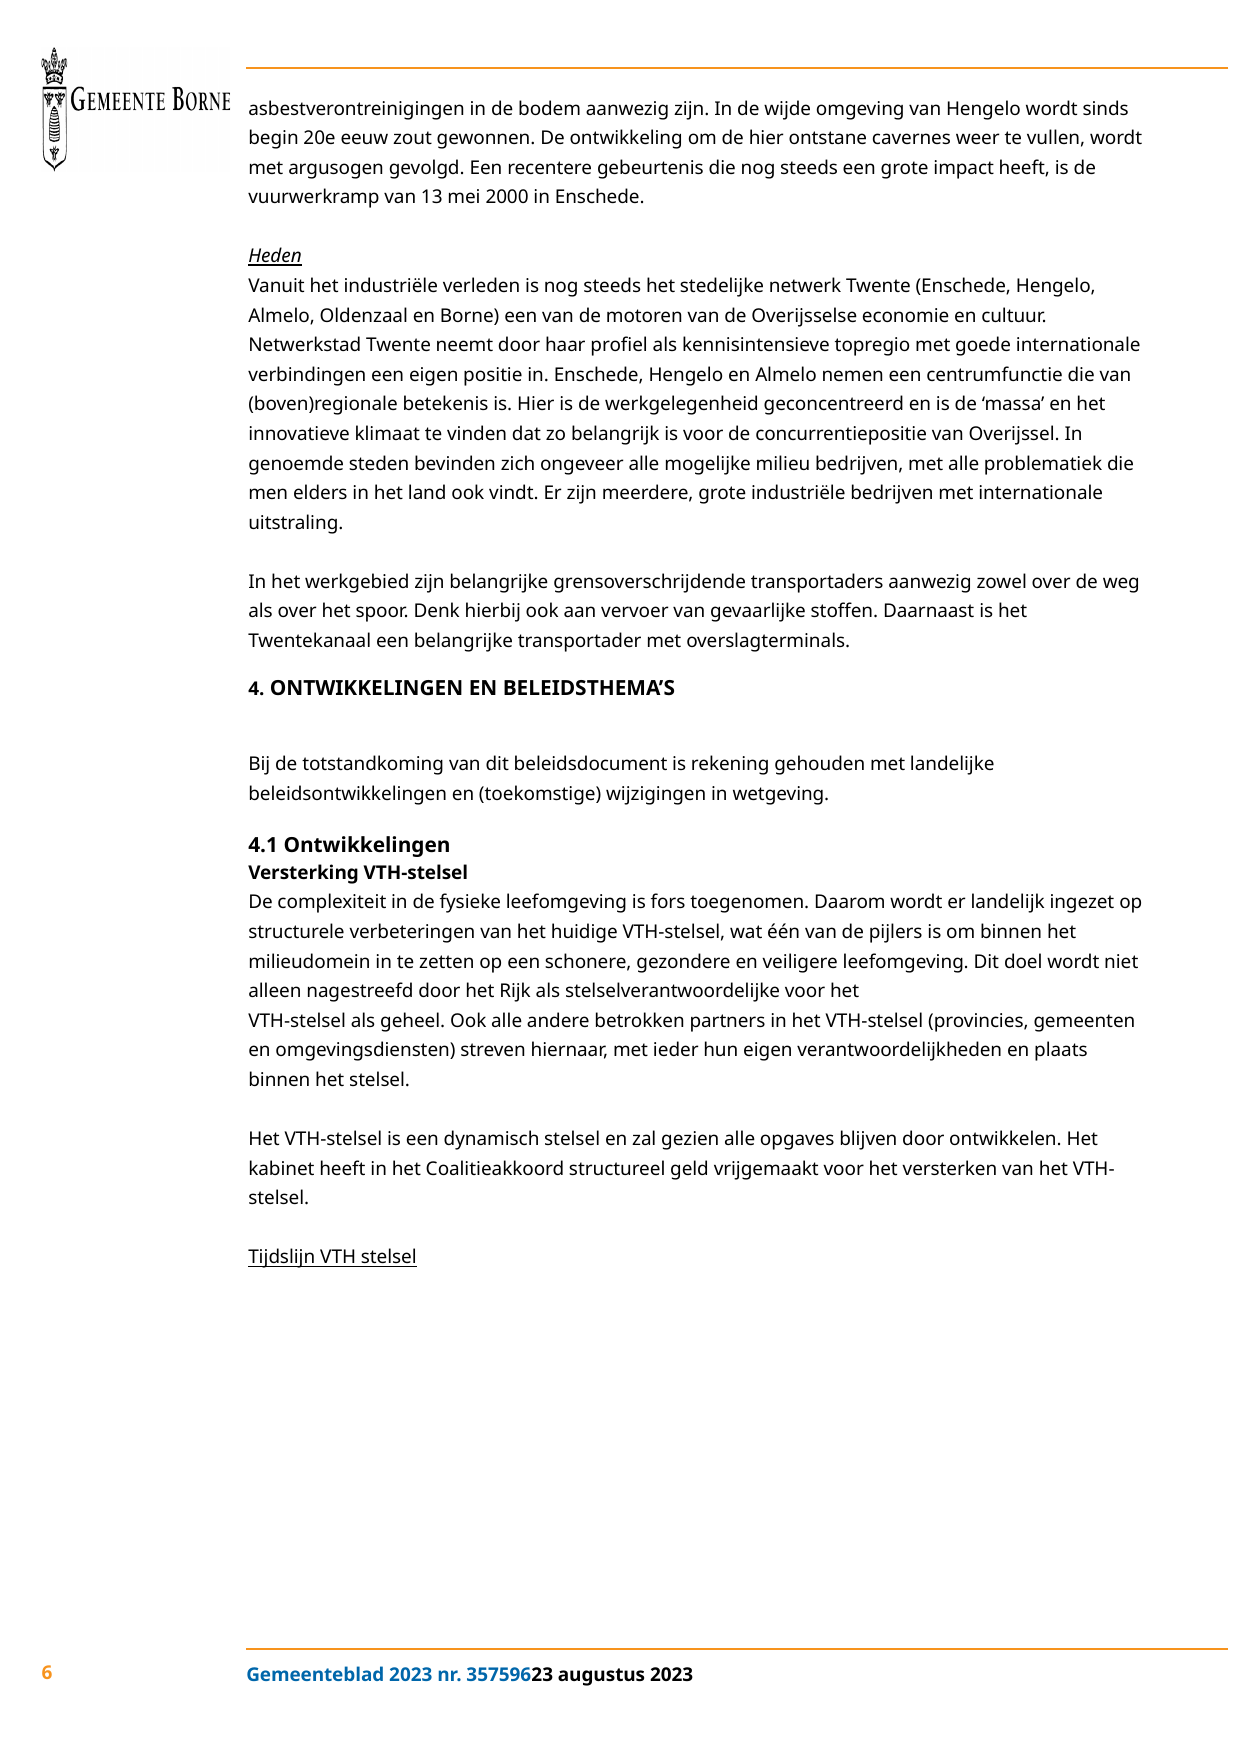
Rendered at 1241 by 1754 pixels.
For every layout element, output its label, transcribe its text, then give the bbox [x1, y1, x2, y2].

text Tijdslijn VTH stelsel [248, 1244, 1152, 1269]
picture [41, 47, 231, 172]
text Bij de totstandkoming van dit beleidsdocument is rekening gehouden met landelijke beleidsontwikkelingen en (toekomstige) wijzigingen in wetgeving. [248, 751, 1152, 806]
text De complexiteit in de fysieke leefomgeving is fors toegenomen. Daarom wordt er landelijk ingezet op structurele verbeteringen van het huidige VTH-stelsel, wat één van de pijlers is om binnen het milieudomein in te zetten op een schonere, gezondere en veiligere leefomgeving. Dit doel wordt niet alleen nagestreefd door het Rijk als stelselverantwoordelijke voor het [248, 889, 1152, 1003]
text In het werkgebied zijn belangrijke grensoverschrijdende transportaders aanwezig zowel over de weg als over het spoor. Denk hierbij ook aan vervoer van gevaarlijke stoffen. Daarnaast is het Twentekanaal een belangrijke transportader met overslagterminals. [248, 568, 1152, 653]
text VTH-stelsel als geheel. Ook alle andere betrokken partners in het VTH-stelsel (provincies, gemeenten en omgevingsdiensten) streven hiernaar, met ieder hun eigen verantwoordelijkheden en plaats binnen het stelsel. [248, 1007, 1152, 1092]
text Het VTH-stelsel is een dynamisch stelsel en zal gezien alle opgaves blijven door ontwikkelen. Het kabinet heeft in het Coalitieakkoord structureel geld vrijgemaakt voor het versterken van het VTH-stelsel. [248, 1125, 1152, 1210]
text asbestverontreinigingen in de bodem aanwezig zijn. In de wijde omgeving van Hengelo wordt sinds begin 20e eeuw zout gewonnen. De ontwikkeling om de hier ontstane cavernes weer te vullen, wordt met argusogen gevolgd. Een recentere gebeurtenis die nog steeds een grote impact heeft, is de vuurwerkramp van 13 mei 2000 in Enschede. [248, 95, 1152, 209]
text 4. ONTWIKKELINGEN EN BELEIDSTHEMA’S [248, 673, 1152, 701]
text Vanuit het industriële verleden is nog steeds het stedelijke netwerk Twente (Enschede, Hengelo, Almelo, Oldenzaal en Borne) een van de motoren van de Overijsselse economie en cultuur. Netwerkstad Twente neemt door haar profiel als kennisintensieve topregio met goede internationale verbindingen een eigen positie in. Enschede, Hengelo en Almelo nemen een centrumfunctie die van (boven)regionale betekenis is. Hier is de werkgelegenheid geconcentreerd en is de ‘massa’ en het innovatieve klimaat te vinden dat zo belangrijk is voor de concurrentiepositie van Overijssel. In genoemde steden bevinden zich ongeveer alle mogelijke milieu bedrijven, met alle problematiek die men elders in het land ook vindt. Er zijn meerdere, grote industriële bedrijven met internationale uitstraling. [248, 272, 1152, 535]
text 4.1 Ontwikkelingen [248, 831, 1152, 859]
text Versterking VTH-stelsel [248, 859, 1152, 885]
text Heden [248, 243, 1152, 268]
